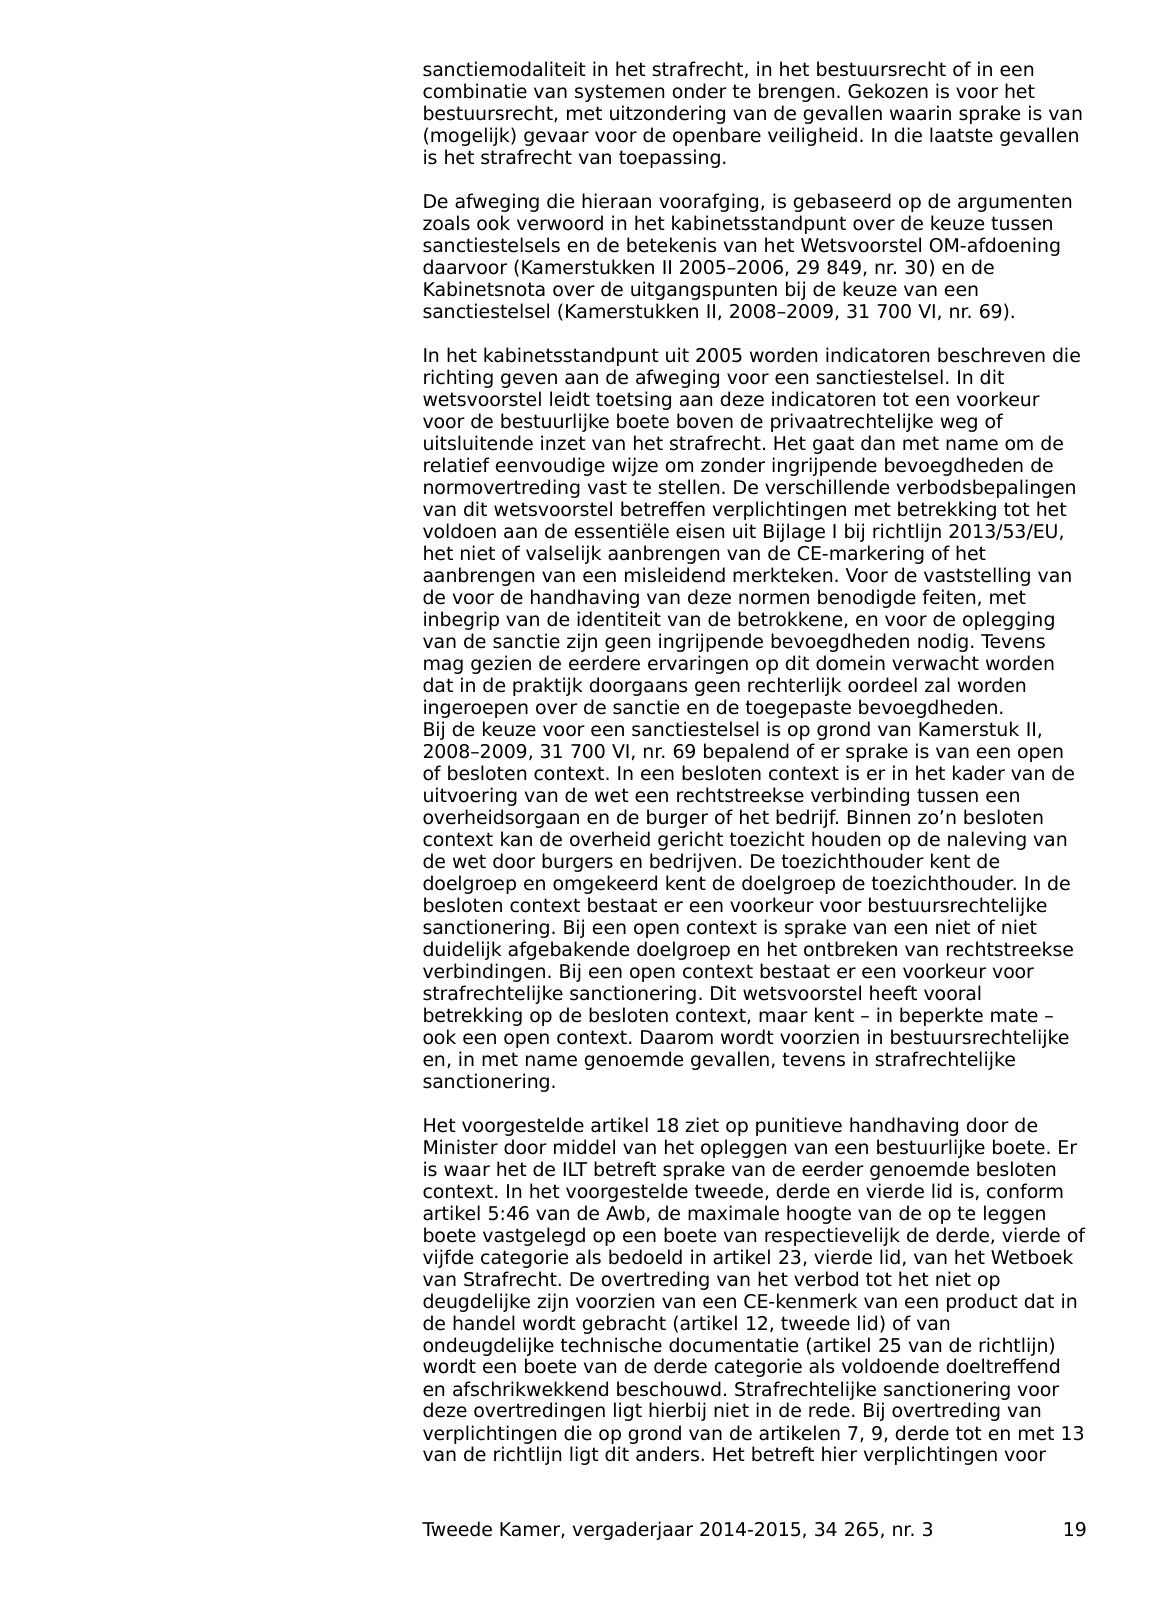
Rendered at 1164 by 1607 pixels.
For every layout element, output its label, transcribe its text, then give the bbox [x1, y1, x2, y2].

text Het voorgestelde artikel 18 ziet op punitieve handhaving door de Minister door middel van het opleggen van een bestuurlijke boete. Er is waar het de ILT betreft sprake van de eerder genoemde besloten context. In het voorgestelde tweede, derde en vierde lid is, conform artikel 5:46 van de Awb, de maximale hoogte van de op te leggen boete vastgelegd op een boete van respectievelijk de derde, vierde of vijfde categorie als bedoeld in artikel 23, vierde lid, van het Wetboek van Strafrecht. De overtreding van het verbod tot het niet op deugdelijke zijn voorzien van een CE-kenmerk van een product dat in de handel wordt gebracht (artikel 12, tweede lid) of van ondeugdelijke technische documentatie (artikel 25 van de richtlijn) wordt een boete van de derde categorie als voldoende doeltreffend en afschrikwekkend beschouwd. Strafrechtelijke sanctionering voor deze overtredingen ligt hierbij niet in de rede. Bij overtreding van verplichtingen die op grond van de artikelen 7, 9, derde tot en met 13 van de richtlijn ligt dit anders. Het betreft hier verplichtingen voor [422, 1115, 1087, 1466]
text Bij de keuze voor een sanctiestelsel is op grond van Kamerstuk II, 2008–2009, 31 700 VI, nr. 69 bepalend of er sprake is van een open of besloten context. In een besloten context is er in het kader van de uitvoering van de wet een rechtstreekse verbinding tussen een overheidsorgaan en de burger of het bedrijf. Binnen zo’n besloten context kan de overheid gericht toezicht houden op de naleving van de wet door burgers en bedrijven. De toezichthouder kent de doelgroep en omgekeerd kent de doelgroep de toezichthouder. In de besloten context bestaat er een voorkeur voor bestuursrechtelijke sanctionering. Bij een open context is sprake van een niet of niet duidelijk afgebakende doelgroep en het ontbreken van rechtstreekse verbindingen. Bij een open context bestaat er een voorkeur voor strafrechtelijke sanctionering. Dit wetsvoorstel heeft vooral betrekking op de besloten context, maar kent – in beperkte mate – ook een open context. Daarom wordt voorzien in bestuursrechtelijke en, in met name genoemde gevallen, tevens in strafrechtelijke sanctionering. [422, 719, 1087, 1092]
text sanctiemodaliteit in het strafrecht, in het bestuursrecht of in een combinatie van systemen onder te brengen. Gekozen is voor het bestuursrecht, met uitzondering van de gevallen waarin sprake is van (mogelijk) gevaar voor de openbare veiligheid. In die laatste gevallen is het strafrecht van toepassing. [422, 59, 1087, 169]
text De afweging die hieraan voorafging, is gebaseerd op de argumenten zoals ook verwoord in het kabinetsstandpunt over de keuze tussen sanctiestelsels en de betekenis van het Wetsvoorstel OM-afdoening daarvoor (Kamerstukken II 2005–2006, 29 849, nr. 30) en de Kabinetsnota over de uitgangspunten bij de keuze van een sanctiestelsel (Kamerstukken II, 2008–2009, 31 700 VI, nr. 69). [422, 191, 1087, 323]
text In het kabinetsstandpunt uit 2005 worden indicatoren beschreven die richting geven aan de afweging voor een sanctiestelsel. In dit wetsvoorstel leidt toetsing aan deze indicatoren tot een voorkeur voor de bestuurlijke boete boven de privaatrechtelijke weg of uitsluitende inzet van het strafrecht. Het gaat dan met name om de relatief eenvoudige wijze om zonder ingrijpende bevoegdheden de normovertreding vast te stellen. De verschillende verbodsbepalingen van dit wetsvoorstel betreffen verplichtingen met betrekking tot het voldoen aan de essentiële eisen uit Bijlage I bij richtlijn 2013/53/EU, het niet of valselijk aanbrengen van de CE-markering of het aanbrengen van een misleidend merkteken. Voor de vaststelling van de voor de handhaving van deze normen benodigde feiten, met inbegrip van de identiteit van de betrokkene, en voor de oplegging van de sanctie zijn geen ingrijpende bevoegdheden nodig. Tevens mag gezien de eerdere ervaringen op dit domein verwacht worden dat in de praktijk doorgaans geen rechterlijk oordeel zal worden ingeroepen over de sanctie en de toegepaste bevoegdheden. [422, 345, 1087, 719]
